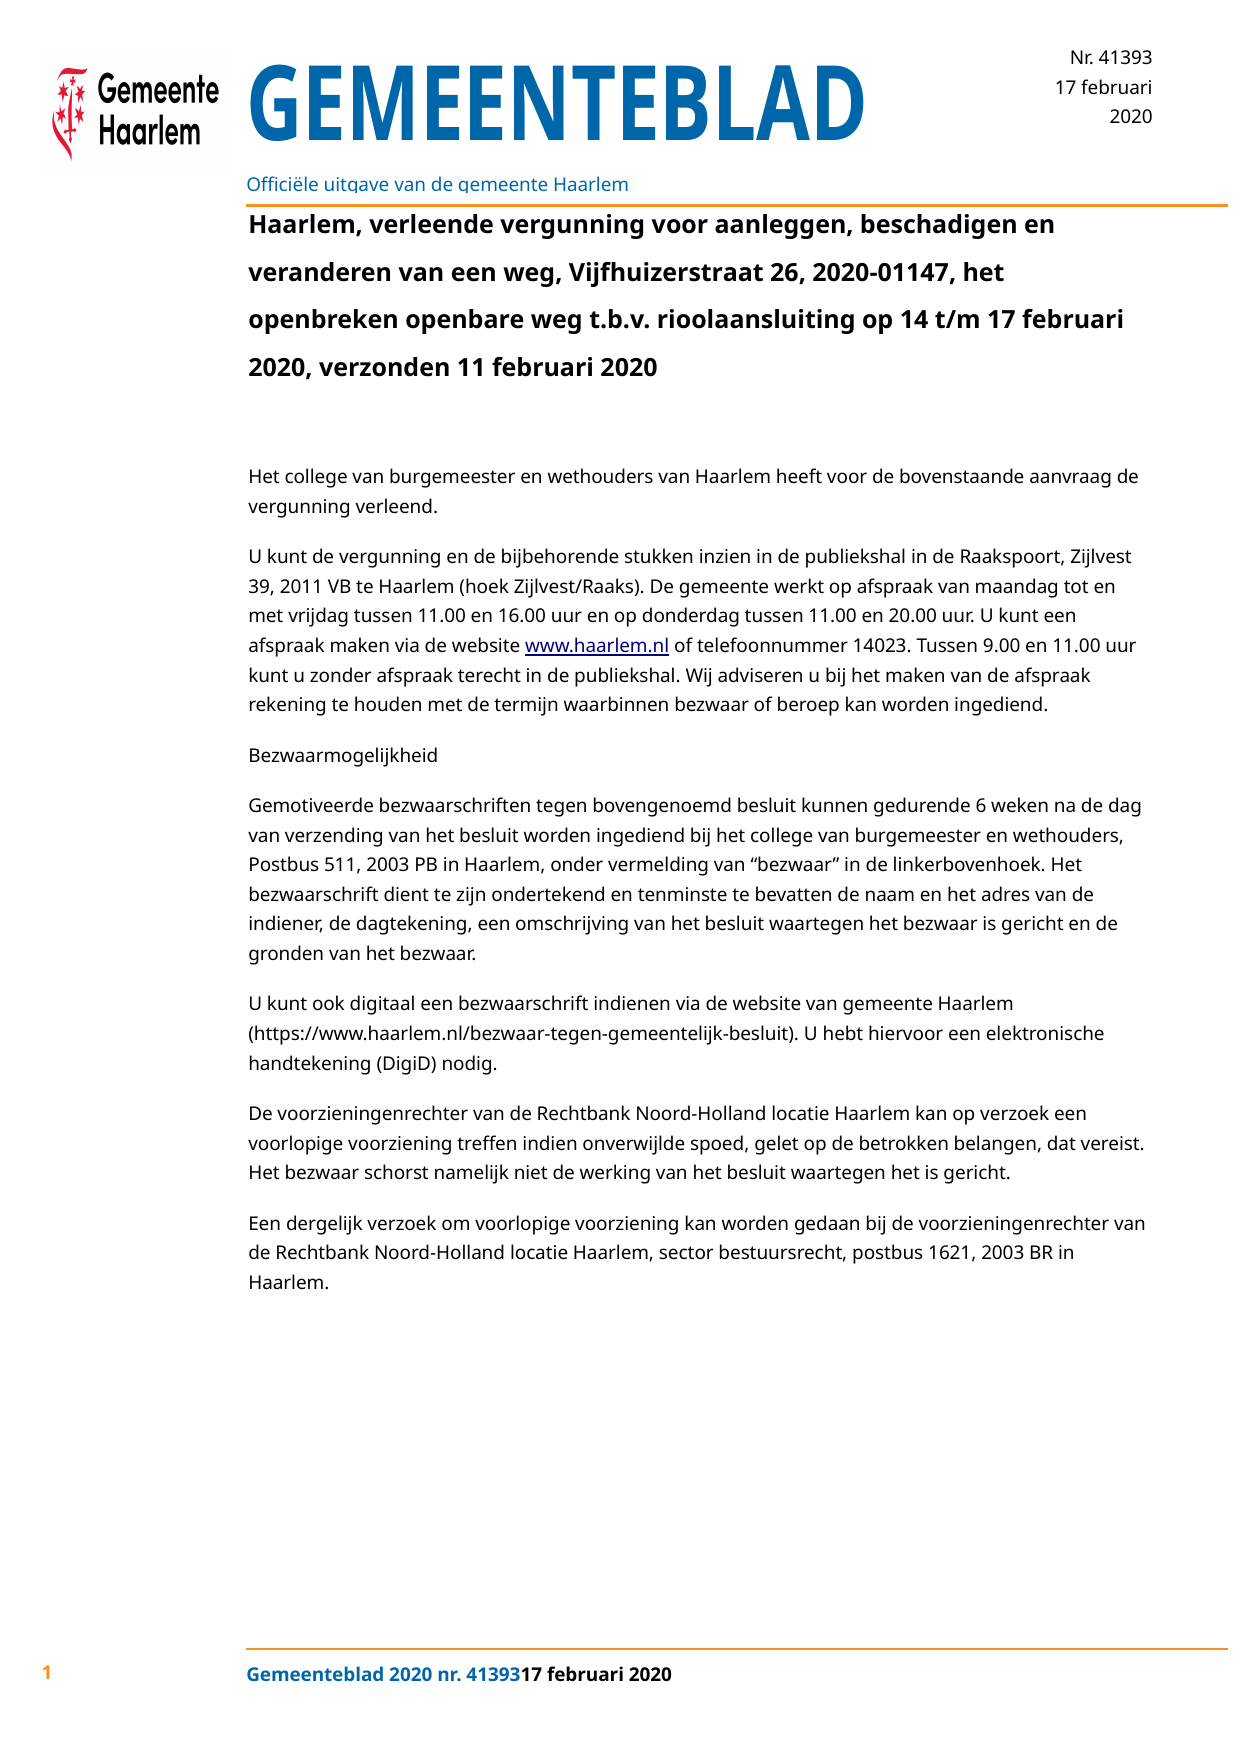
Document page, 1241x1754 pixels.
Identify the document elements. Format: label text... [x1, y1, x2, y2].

picture [41, 47, 231, 172]
text Bezwaarmogelijkheid [248, 742, 1152, 768]
text U kunt ook digitaal een bezwaarschrift indienen via de website van gemeente Haarlem (https://www.haarlem.nl/bezwaar-tegen-gemeentelijk-besluit). U hebt hiervoor een elektronische handtekening (DigiD) nodig. [248, 991, 1152, 1076]
text Het college van burgemeester en wethouders van Haarlem heeft voor de bovenstaande aanvraag de vergunning verleend. [248, 463, 1152, 519]
text Een dergelijk verzoek om voorlopige voorziening kan worden gedaan bij de voorzieningenrechter van de Rechtbank Noord-Holland locatie Haarlem, sector bestuursrecht, postbus 1621, 2003 BR in Haarlem. [248, 1210, 1152, 1295]
text Haarlem, verleende vergunning voor aanleggen, beschadigen en veranderen van een weg, Vijfhuizerstraat 26, 2020-01147, het openbreken openbare weg t.b.v. rioolaansluiting op 14 t/m 17 februari 2020, verzonden 11 februari 2020 [248, 207, 1152, 384]
text U kunt de vergunning en de bijbehorende stukken inzien in de publiekshal in de Raakspoort, Zijlvest 39, 2011 VB te Haarlem (hoek Zijlvest/Raaks). De gemeente werkt op afspraak van maandag tot en met vrijdag tussen 11.00 en 16.00 uur en op donderdag tussen 11.00 en 20.00 uur. U kunt een afspraak maken via de website www.haarlem.nl of telefoonnummer 14023. Tussen 9.00 en 11.00 uur kunt u zonder afspraak terecht in de publiekshal. Wij adviseren u bij het maken van de afspraak rekening te houden met de termijn waarbinnen bezwaar of beroep kan worden ingediend. [248, 543, 1152, 717]
text De voorzieningenrechter van de Rechtbank Noord-Holland locatie Haarlem kan op verzoek een voorlopige voorziening treffen indien onverwijlde spoed, gelet op de betrokken belangen, dat vereist. Het bezwaar schorst namelijk niet de werking van het besluit waartegen het is gericht. [248, 1100, 1152, 1185]
text Gemotiveerde bezwaarschriften tegen bovengenoemd besluit kunnen gedurende 6 weken na de dag van verzending van het besluit worden ingediend bij het college van burgemeester en wethouders, Postbus 511, 2003 PB in Haarlem, onder vermelding van “bezwaar” in de linkerbovenhoek. Het bezwaarschrift dient te zijn ondertekend en tenminste te bevatten de naam en het adres van de indiener, de dagtekening, een omschrijving van het besluit waartegen het bezwaar is gericht en de gronden van het bezwaar. [248, 792, 1152, 966]
